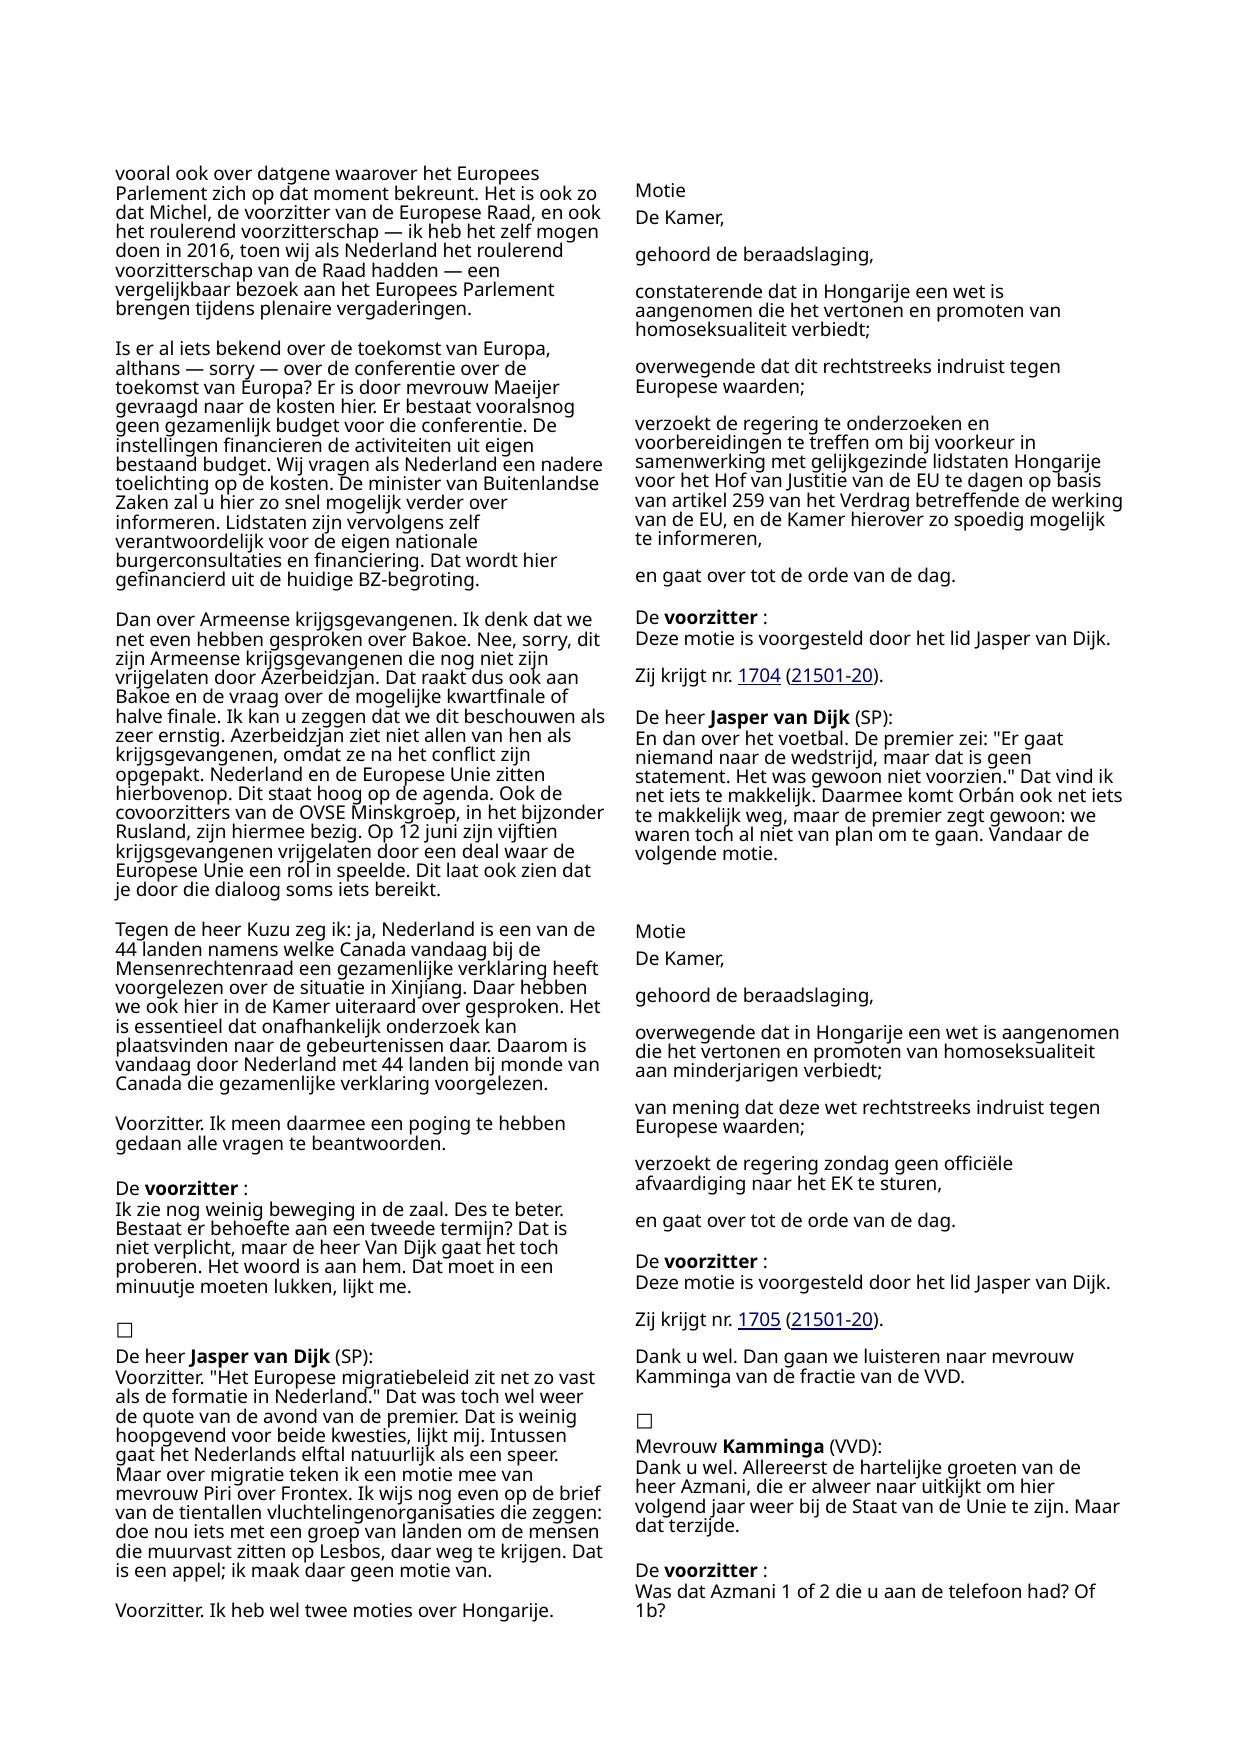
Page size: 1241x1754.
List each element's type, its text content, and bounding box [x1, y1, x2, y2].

text ⬜ [115, 1318, 605, 1343]
text Mevrouw Kamminga (VVD): [635, 1433, 1125, 1459]
text De voorzitter : [635, 1249, 1125, 1274]
text Motie [635, 177, 1125, 203]
text De Kamer, [635, 209, 1125, 228]
text De heer Jasper van Dijk (SP): [635, 704, 1125, 730]
text Voorzitter. Ik heb wel twee moties over Hongarije. [115, 1602, 605, 1621]
text Is er al iets bekend over de toekomst van Europa, althans — sorry — over de conferentie over de toekomst van Europa? Er is door mevrouw Maeijer gevraagd naar de kosten hier. Er bestaat vooralsnog geen gezamenlijk budget voor die conferentie. De instellingen financieren de activiteiten uit eigen bestaand budget. Wij vragen als Nederland een nadere toelichting op de kosten. De minister van Buitenlandse Zaken zal u hier zo snel mogelijk verder over informeren. Lidstaten zijn vervolgens zelf verantwoordelijk voor de eigen nationale burgerconsultaties en financiering. Dat wordt hier gefinancierd uit de huidige BZ-begroting. [115, 340, 605, 591]
text En dan over het voetbal. De premier zei: "Er gaat niemand naar de wedstrijd, maar dat is geen statement. Het was gewoon niet voorzien." Dat vind ik net iets te makkelijk. Daarmee komt Orbán ook net iets te makkelijk weg, maar de premier zegt gewoon: we waren toch al niet van plan om te gaan. Vandaar de volgende motie. [635, 730, 1125, 864]
text gehoord de beraadslaging, [635, 246, 1125, 265]
text verzoekt de regering zondag geen officiële afvaardiging naar het EK te sturen, [635, 1155, 1125, 1194]
text overwegende dat dit rechtstreeks indruist tegen Europese waarden; [635, 358, 1125, 397]
text verzoekt de regering te onderzoeken en voorbereidingen te treffen om bij voorkeur in samenwerking met gelijkgezinde lidstaten Hongarije voor het Hof van Justitie van de EU te dagen op basis van artikel 259 van het Verdrag betreffende de werking van de EU, en de Kamer hierover zo spoedig mogelijk te informeren, [635, 414, 1125, 549]
text gehoord de beraadslaging, [635, 987, 1125, 1006]
text De voorzitter : [635, 604, 1125, 630]
text Deze motie is voorgesteld door het lid Jasper van Dijk. [635, 1274, 1125, 1294]
text overwegende dat in Hongarije een wet is aangenomen die het vertonen en promoten van homoseksualiteit aan minderjarigen verbiedt; [635, 1024, 1125, 1081]
text Was dat Azmani 1 of 2 die u aan de telefoon had? Of 1b? [635, 1583, 1125, 1621]
text De voorzitter : [635, 1557, 1125, 1583]
text Voorzitter. Ik meen daarmee een poging te hebben gedaan alle vragen te beantwoorden. [115, 1115, 605, 1154]
text Deze motie is voorgesteld door het lid Jasper van Dijk. [635, 630, 1125, 649]
text Dank u wel. Allereerst de hartelijke groeten van de heer Azmani, die er alweer naar uitkijkt om hier volgend jaar weer bij de Staat van de Unie te zijn. Maar dat terzijde. [635, 1459, 1125, 1536]
text De heer Jasper van Dijk (SP): [115, 1343, 605, 1369]
text Dan over Armeense krijgsgevangenen. Ik denk dat we net even hebben gesproken over Bakoe. Nee, sorry, dit zijn Armeense krijgsgevangenen die nog niet zijn vrijgelaten door Azerbeidzjan. Dat raakt dus ook aan Bakoe en de vraag over de mogelijke kwartfinale of halve finale. Ik kan u zeggen dat we dit beschouwen als zeer ernstig. Azerbeidzjan ziet niet allen van hen als krijgsgevangenen, omdat ze na het conflict zijn opgepakt. Nederland en de Europese Unie zitten hierbovenop. Dit staat hoog op de agenda. Ook de covoorzitters van de OVSE Minskgroep, in het bijzonder Rusland, zijn hiermee bezig. Op 12 juni zijn vijftien krijgsgevangenen vrijgelaten door een deal waar de Europese Unie een rol in speelde. Dit laat ook zien dat je door die dialoog soms iets bereikt. [115, 611, 605, 901]
text De Kamer, [635, 950, 1125, 969]
text vooral ook over datgene waarover het Europees Parlement zich op dat moment bekreunt. Het is ook zo dat Michel, de voorzitter van de Europese Raad, en ook het roulerend voorzitterschap — ik heb het zelf mogen doen in 2016, toen wij als Nederland het roulerend voorzitterschap van de Raad hadden — een vergelijkbaar bezoek aan het Europees Parlement brengen tijdens plenaire vergaderingen. [115, 165, 605, 319]
text Dank u wel. Dan gaan we luisteren naar mevrouw Kamminga van de fractie van de VVD. [635, 1348, 1125, 1387]
text en gaat over tot de orde van de dag. [635, 567, 1125, 586]
text Ik zie nog weinig beweging in de zaal. Des te beter. Bestaat er behoefte aan een tweede termijn? Dat is niet verplicht, maar de heer Van Dijk gaat het toch proberen. Het woord is aan hem. Dat moet in een minuutje moeten lukken, lijkt me. [115, 1201, 605, 1297]
text Tegen de heer Kuzu zeg ik: ja, Nederland is een van de 44 landen namens welke Canada vandaag bij de Mensenrechtenraad een gezamenlijke verklaring heeft voorgelezen over de situatie in Xinjiang. Daar hebben we ook hier in de Kamer uiteraard over gesproken. Het is essentieel dat onafhankelijk onderzoek kan plaatsvinden naar de gebeurtenissen daar. Daarom is vandaag door Nederland met 44 landen bij monde van Canada die gezamenlijke verklaring voorgelezen. [115, 921, 605, 1095]
text constaterende dat in Hongarije een wet is aangenomen die het vertonen en promoten van homoseksualiteit verbiedt; [635, 283, 1125, 341]
text Motie [635, 918, 1125, 944]
text Voorzitter. "Het Europese migratiebeleid zit net zo vast als de formatie in Nederland." Dat was toch wel weer de quote van de avond van de premier. Dat is weinig hoopgevend voor beide kwesties, lijkt mij. Intussen gaat het Nederlands elftal natuurlijk als een speer. Maar over migratie teken ik een motie mee van mevrouw Piri over Frontex. Ik wijs nog even op de brief van de tientallen vluchtelingenorganisaties die zeggen: doe nou iets met een groep van landen om de mensen die muurvast zitten op Lesbos, daar weg te krijgen. Dat is een appel; ik maak daar geen motie van. [115, 1369, 605, 1581]
text Zij krijgt nr. 1704 (21501-20). [635, 667, 1125, 686]
text Zij krijgt nr. 1705 (21501-20). [635, 1311, 1125, 1331]
text ⬜ [635, 1408, 1125, 1433]
text De voorzitter : [115, 1175, 605, 1201]
text en gaat over tot de orde van de dag. [635, 1212, 1125, 1231]
text van mening dat deze wet rechtstreeks indruist tegen Europese waarden; [635, 1099, 1125, 1138]
